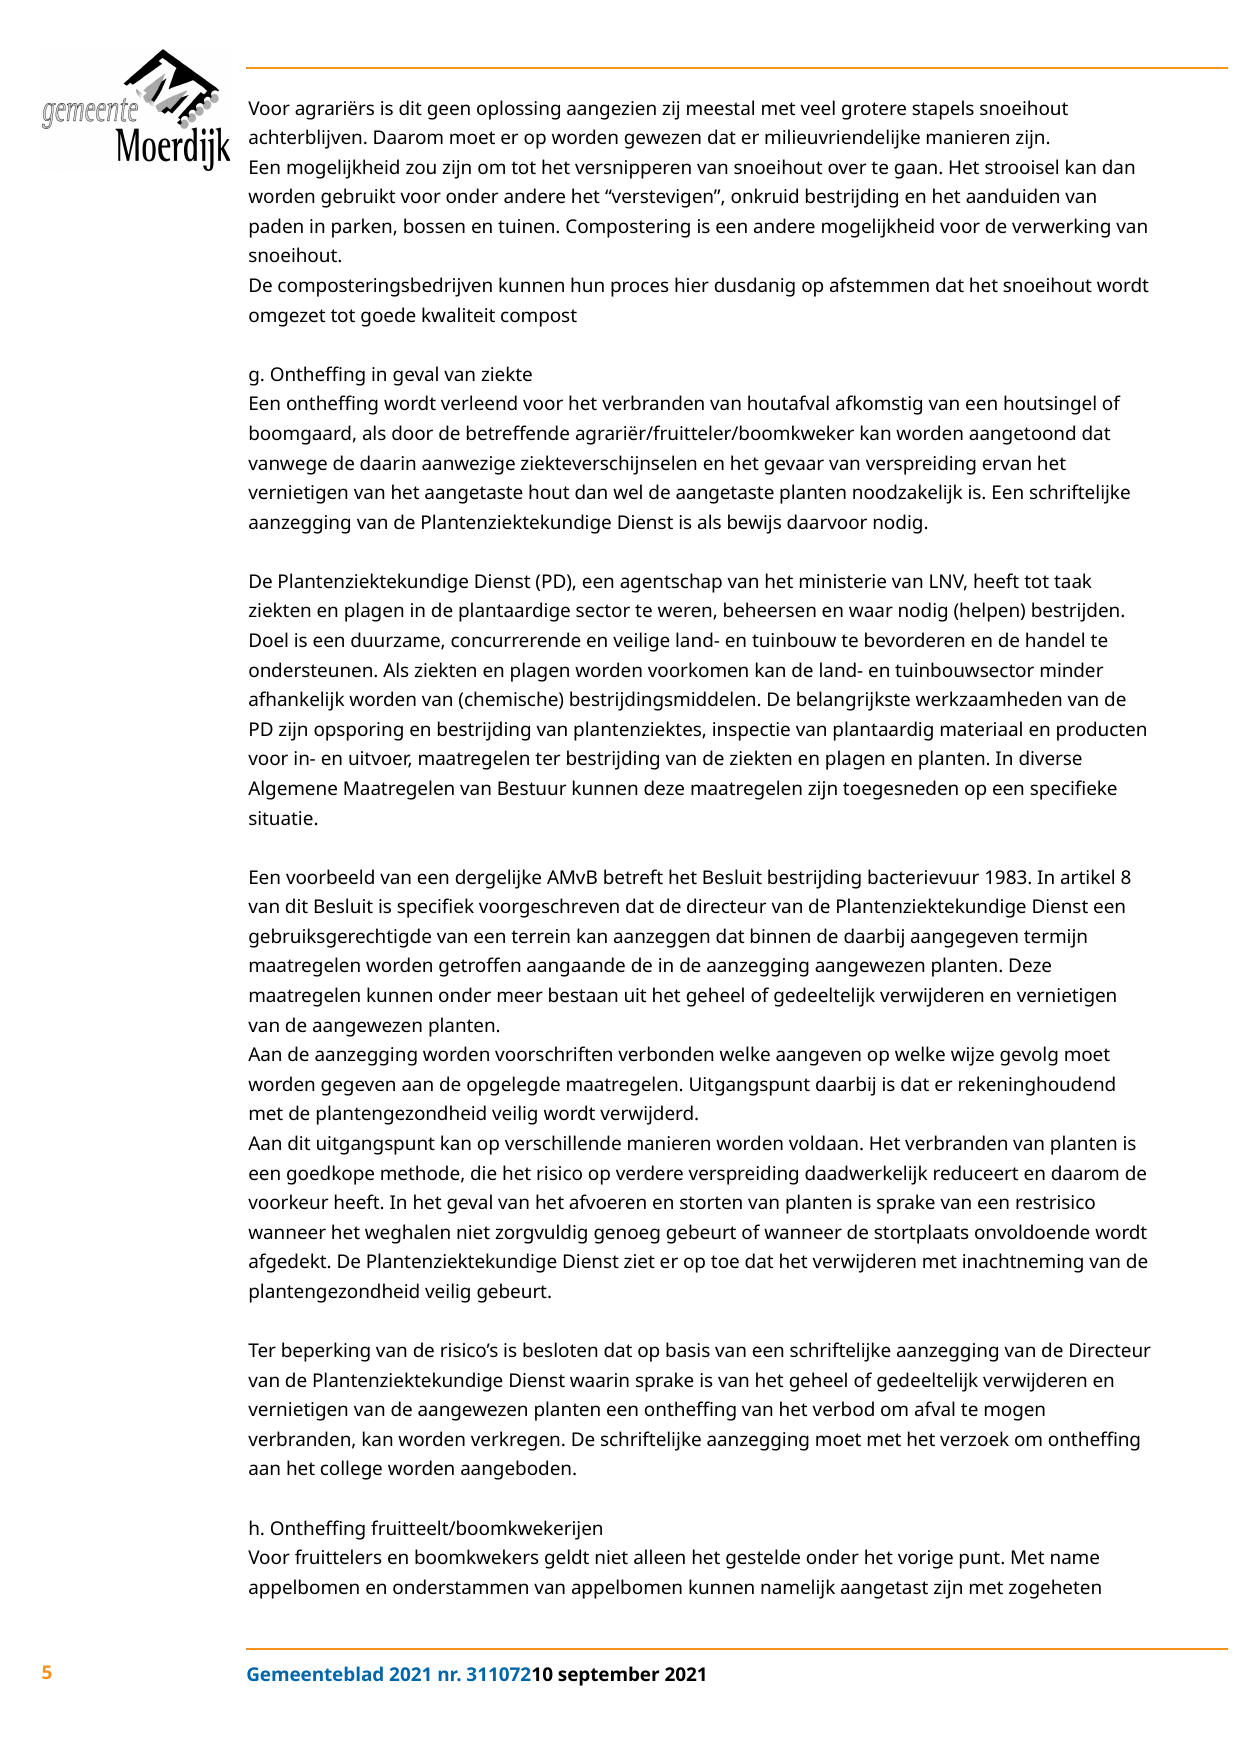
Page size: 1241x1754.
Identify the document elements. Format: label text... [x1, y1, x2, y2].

text Voor agrariërs is dit geen oplossing aangezien zij meestal met veel grotere stapels snoeihout [248, 95, 1152, 121]
text boomgaard, als door de betreffende agrariër/fruitteler/boomkweker kan worden aangetoond dat vanwege de daarin aanwezige ziekteverschijnselen en het gevaar van verspreiding ervan het vernietigen van het aangetaste hout dan wel de aangetaste planten noodzakelijk is. Een schriftelijke aanzegging van de Plantenziektekundige Dienst is als bewijs daarvoor nodig. [248, 420, 1152, 535]
text Ter beperking van de risico’s is besloten dat op basis van een schriftelijke aanzegging van de Directeur van de Plantenziektekundige Dienst waarin sprake is van het geheel of gedeeltelijk verwijderen en vernietigen van de aangewezen planten een ontheffing van het verbod om afval te mogen verbranden, kan worden verkregen. De schriftelijke aanzegging moet met het verzoek om ontheffing aan het college worden aangeboden. [248, 1337, 1152, 1481]
text g. Ontheffing in geval van ziekte [248, 361, 1152, 387]
text Voor fruittelers en boomkwekers geldt niet alleen het gestelde onder het vorige punt. Met name [248, 1544, 1152, 1570]
text voorkeur heeft. In het geval van het afvoeren en storten van planten is sprake van een restrisico wanneer het weghalen niet zorgvuldig genoeg gebeurt of wanneer de stortplaats onvoldoende wordt afgedekt. De Plantenziektekundige Dienst ziet er op toe dat het verwijderen met inachtneming van de [248, 1189, 1152, 1274]
text Een ontheffing wordt verleend voor het verbranden van houtafval afkomstig van een houtsingel of [248, 391, 1152, 416]
text Aan dit uitgangspunt kan op verschillende manieren worden voldaan. Het verbranden van planten is een goedkope methode, die het risico op verdere verspreiding daadwerkelijk reduceert en daarom de [248, 1130, 1152, 1186]
text Aan de aanzegging worden voorschriften verbonden welke aangeven op welke wijze gevolg moet worden gegeven aan de opgelegde maatregelen. Uitgangspunt daarbij is dat er rekeninghoudend met de plantengezondheid veilig wordt verwijderd. [248, 1041, 1152, 1126]
text Een mogelijkheid zou zijn om tot het versnipperen van snoeihout over te gaan. Het strooisel kan dan [248, 154, 1152, 180]
text Een voorbeeld van een dergelijke AMvB betreft het Besluit bestrijding bacterievuur 1983. In artikel 8 van dit Besluit is specifiek voorgeschreven dat de directeur van de Plantenziektekundige Dienst een [248, 864, 1152, 919]
text achterblijven. Daarom moet er op worden gewezen dat er milieuvriendelijke manieren zijn. [248, 124, 1152, 150]
text plantengezondheid veilig gebeurt. [248, 1278, 1152, 1304]
picture [41, 47, 231, 172]
text De composteringsbedrijven kunnen hun proces hier dusdanig op afstemmen dat het snoeihout wordt [248, 272, 1152, 298]
text h. Ontheffing fruitteelt/boomkwekerijen [248, 1515, 1152, 1541]
text maatregelen worden getroffen aangaande de in de aanzegging aangewezen planten. Deze maatregelen kunnen onder meer bestaan uit het geheel of gedeeltelijk verwijderen en vernietigen van de aangewezen planten. [248, 953, 1152, 1038]
text worden gebruikt voor onder andere het “verstevigen”, onkruid bestrijding en het aanduiden van paden in parken, bossen en tuinen. Compostering is een andere mogelijkheid voor de verwerking van snoeihout. [248, 183, 1152, 268]
text De Plantenziektekundige Dienst (PD), een agentschap van het ministerie van LNV, heeft tot taak ziekten en plagen in de plantaardige sector te weren, beheersen en waar nodig (helpen) bestrijden. Doel is een duurzame, concurrerende en veilige land- en tuinbouw te bevorderen en de handel te ondersteunen. Als ziekten en plagen worden voorkomen kan de land- en tuinbouwsector minder afhankelijk worden van (chemische) bestrijdingsmiddelen. De belangrijkste werkzaamheden van de PD zijn opsporing en bestrijding van plantenziektes, inspectie van plantaardig materiaal en producten voor in- en uitvoer, maatregelen ter bestrijding van de ziekten en plagen en planten. In diverse Algemene Maatregelen van Bestuur kunnen deze maatregelen zijn toegesneden op een specifieke situatie. [248, 568, 1152, 831]
text appelbomen en onderstammen van appelbomen kunnen namelijk aangetast zijn met zogeheten [248, 1574, 1152, 1600]
text omgezet tot goede kwaliteit compost [248, 302, 1152, 328]
text gebruiksgerechtigde van een terrein kan aanzeggen dat binnen de daarbij aangegeven termijn [248, 923, 1152, 949]
